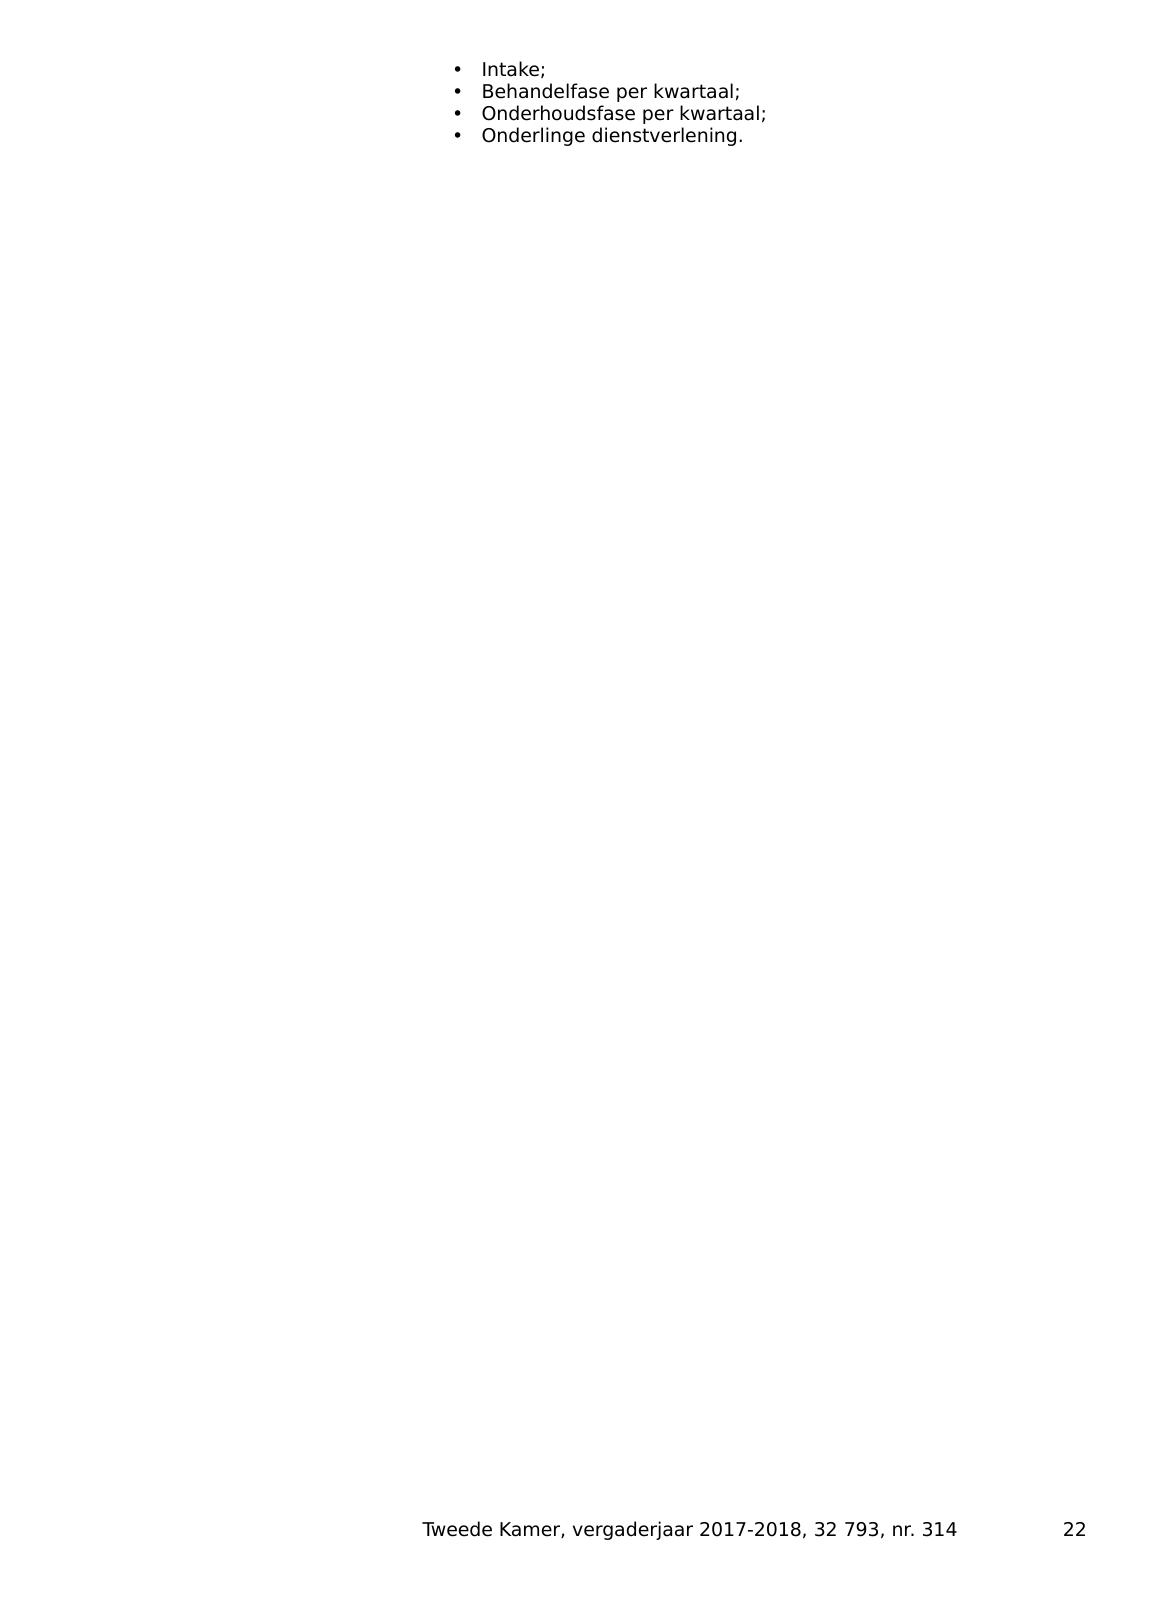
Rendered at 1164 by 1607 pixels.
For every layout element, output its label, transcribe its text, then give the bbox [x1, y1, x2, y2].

text • Behandelfase per kwartaal; [452, 81, 1087, 103]
text • Onderhoudsfase per kwartaal; [452, 103, 1087, 125]
text • Onderlinge dienstverlening. [452, 125, 1087, 147]
text • Intake; [452, 59, 1087, 81]
